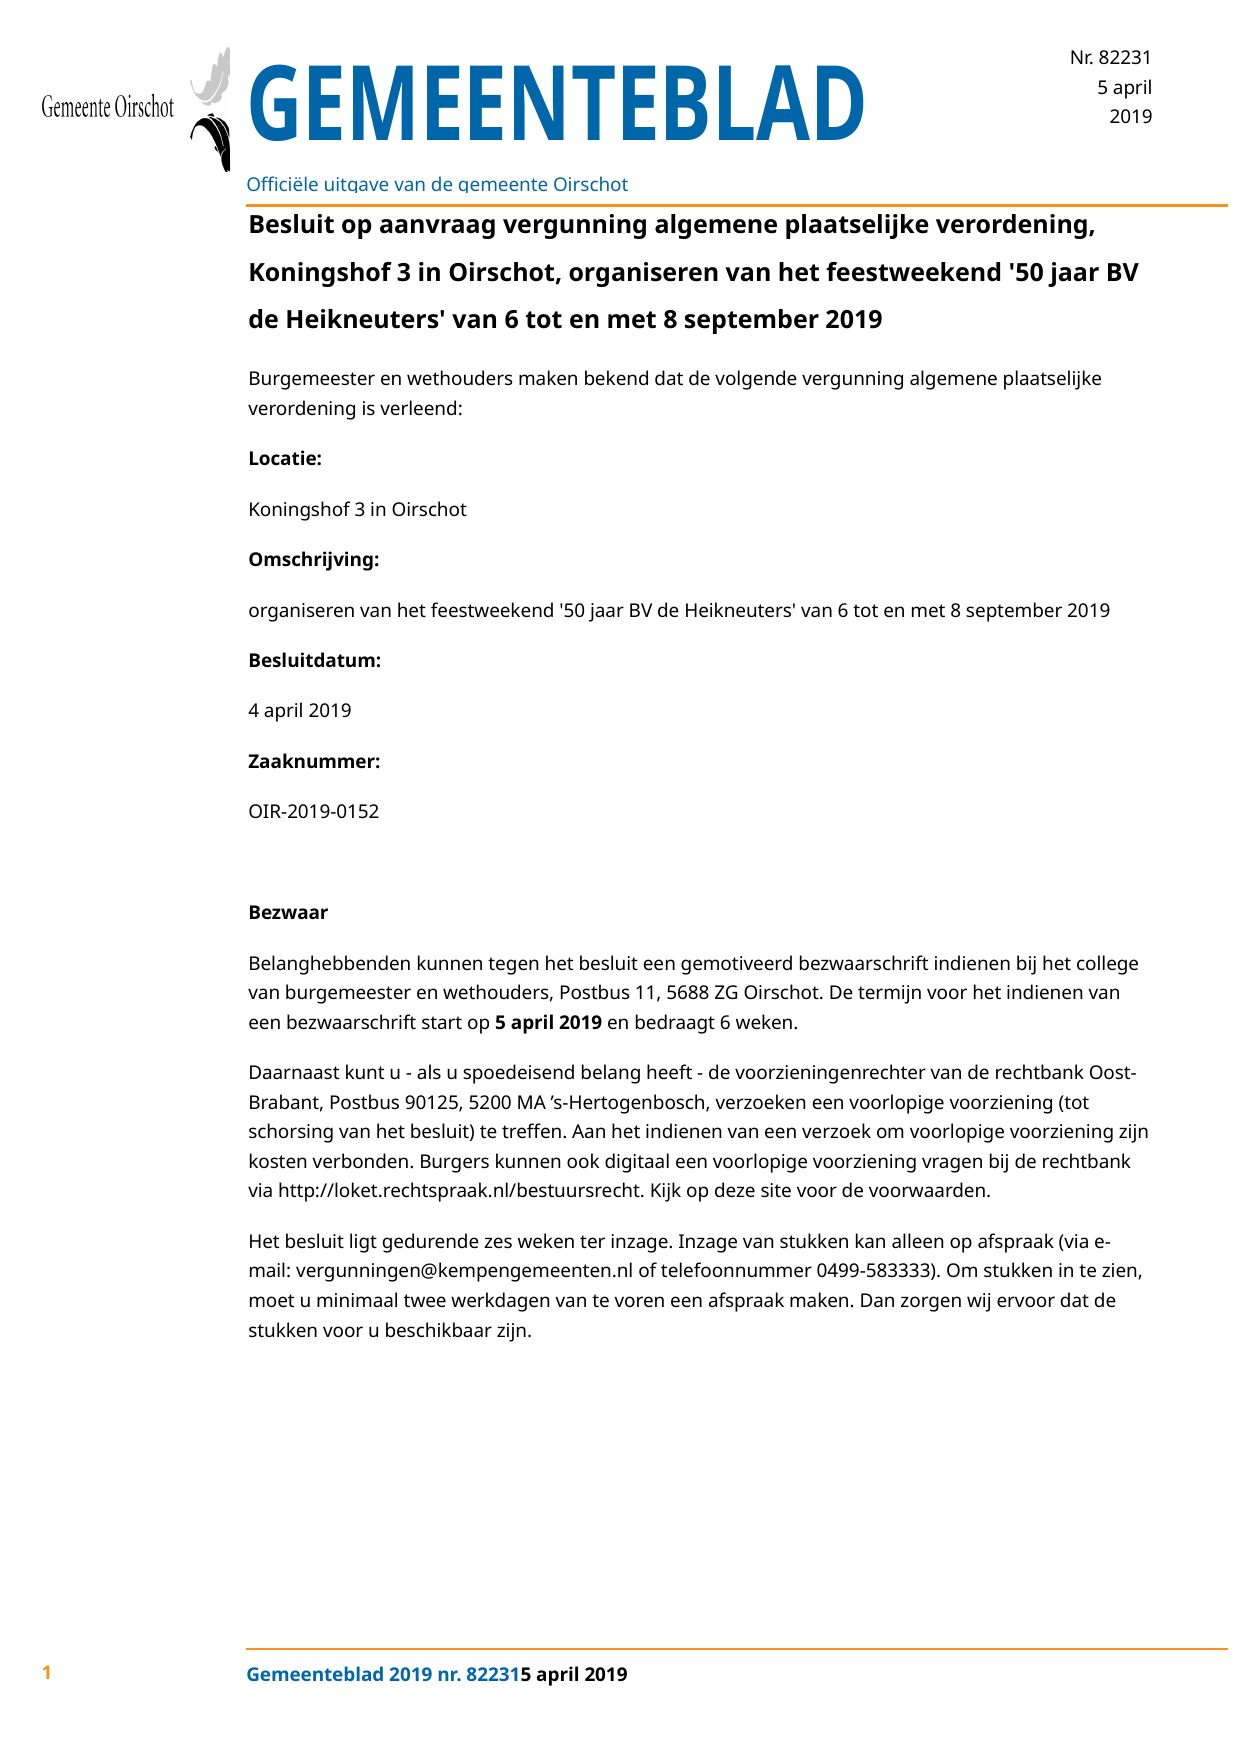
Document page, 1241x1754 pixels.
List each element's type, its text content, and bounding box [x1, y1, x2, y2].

text Zaaknummer: [248, 748, 1152, 774]
text OIR-2019-0152 [248, 798, 1152, 824]
text Besluitdatum: [248, 647, 1152, 673]
text Besluit op aanvraag vergunning algemene plaatselijke verordening, Koningshof 3 in Oirschot, organiseren van het feestweekend '50 jaar BV de Heikneuters' van 6 tot en met 8 september 2019 [248, 207, 1152, 336]
text Het besluit ligt gedurende zes weken ter inzage. Inzage van stukken kan alleen op afspraak (via e-mail: vergunningen@kempengemeenten.nl of telefoonnummer 0499-583333). Om stukken in te zien, moet u minimaal twee werkdagen van te voren een afspraak maken. Dan zorgen wij ervoor dat de stukken voor u beschikbaar zijn. [248, 1228, 1152, 1342]
text Omschrijving: [248, 546, 1152, 572]
text Daarnaast kunt u - als u spoedeisend belang heeft - de voorzieningenrechter van de rechtbank Oost-Brabant, Postbus 90125, 5200 MA ’s-Hertogenbosch, verzoeken een voorlopige voorziening (tot schorsing van het besluit) te treffen. Aan het indienen van een verzoek om voorlopige voorziening zijn kosten verbonden. Burgers kunnen ook digitaal een voorlopige voorziening vragen bij de rechtbank via http://loket.rechtspraak.nl/bestuursrecht. Kijk op deze site voor de voorwaarden. [248, 1059, 1152, 1203]
text Belanghebbenden kunnen tegen het besluit een gemotiveerd bezwaarschrift indienen bij het college van burgemeester en wethouders, Postbus 11, 5688 ZG Oirschot. De termijn voor het indienen van een bezwaarschrift start op 5 april 2019 en bedraagt 6 weken. [248, 950, 1152, 1034]
text Locatie: [248, 446, 1152, 471]
text Bezwaar [248, 899, 1152, 925]
text Koningshof 3 in Oirschot [248, 496, 1152, 522]
text organiseren van het feestweekend '50 jaar BV de Heikneuters' van 6 tot en met 8 september 2019 [248, 597, 1152, 622]
picture [41, 47, 231, 172]
text Burgemeester en wethouders maken bekend dat de volgende vergunning algemene plaatselijke verordening is verleend: [248, 366, 1152, 421]
text 4 april 2019 [248, 698, 1152, 723]
